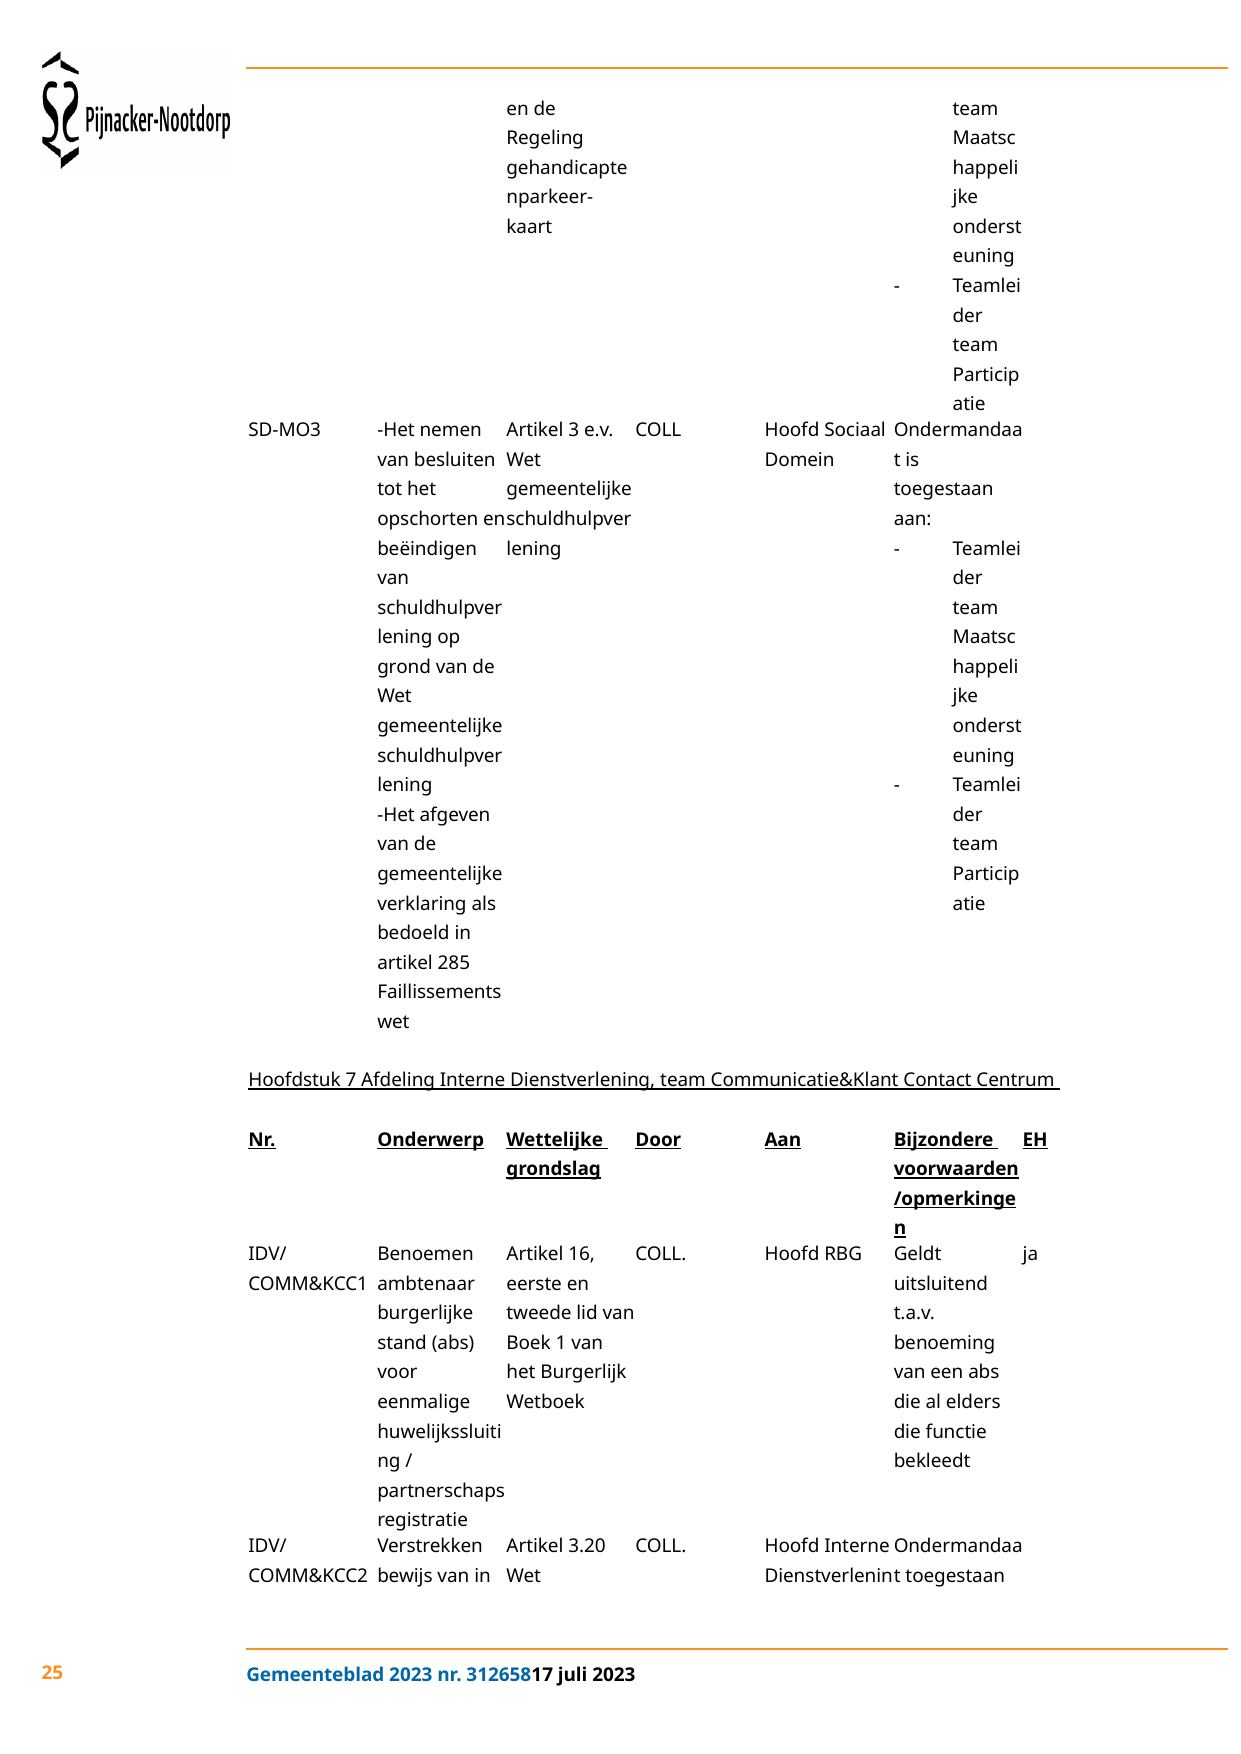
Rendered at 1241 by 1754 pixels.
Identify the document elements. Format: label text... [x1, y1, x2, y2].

table_cell Ondermandaat is toegestaan aan: Teamleider team Maatschappelijke ondersteuning Teamleider team Participatie [894, 416, 1022, 1034]
table_cell Hoofd RBG [764, 1240, 893, 1532]
picture [41, 47, 231, 172]
table_cell [1023, 1532, 1152, 1588]
table_cell team Maatschappelijke ondersteuning Teamleider team Participatie [894, 95, 1022, 416]
table_header EH [1023, 1126, 1152, 1240]
table_cell [764, 95, 893, 416]
table_header Bijzondere voorwaarden/opmerkingen [894, 1126, 1022, 1240]
table_cell [1023, 95, 1152, 416]
table_cell COLL. [635, 1532, 764, 1588]
table_cell Hoofd Interne Dienstverlenin [764, 1532, 893, 1588]
table_header Door [635, 1126, 764, 1240]
table_cell Verstrekken bewijs van in [377, 1532, 506, 1588]
table_header Aan [764, 1126, 893, 1240]
table_cell [248, 95, 377, 416]
table_cell COLL. [635, 1240, 764, 1532]
table_cell Ondermandaat toegestaan [894, 1532, 1022, 1588]
table_cell Artikel 3 e.v. Wet gemeentelijke schuldhulpverlening [506, 416, 635, 1034]
table_cell Artikel 16, eerste en tweede lid van Boek 1 van het Burgerlijk Wetboek [506, 1240, 635, 1532]
table_cell [635, 95, 764, 416]
table_header Onderwerp [377, 1126, 506, 1240]
table_cell Geldt uitsluitend t.a.v. benoeming van een abs die al elders die functie bekleedt [894, 1240, 1022, 1532]
table_cell COLL [635, 416, 764, 1034]
table_cell -Het nemen van besluiten tot het opschorten en beëindigen van schuldhulpverlening op grond van de Wet gemeentelijke schuldhulpverlening -Het afgeven van de gemeentelijke verklaring als bedoeld in artikel 285 Faillissementswet [377, 416, 506, 1034]
table_cell [1023, 416, 1152, 1034]
table_cell IDV/COMM&KCC2 [248, 1532, 377, 1588]
table_cell [377, 95, 506, 416]
table_cell IDV/COMM&KCC1 [248, 1240, 377, 1532]
table_header Nr. [248, 1126, 377, 1240]
table_cell ja [1023, 1240, 1152, 1532]
text Hoofdstuk 7 Afdeling Interne Dienstverlening, team Communicatie&Klant Contact Centrum [248, 1067, 1152, 1092]
table_cell SD-MO3 [248, 416, 377, 1034]
table_cell Hoofd Sociaal Domein [764, 416, 893, 1034]
table_cell en de Regeling gehandicaptenparkeer-kaart [506, 95, 635, 416]
table_cell Artikel 3.20 Wet [506, 1532, 635, 1588]
table_header Wettelijke grondslag [506, 1126, 635, 1240]
table_cell Benoemen ambtenaar burgerlijke stand (abs) voor eenmalige huwelijkssluiting / partnerschapsregistratie [377, 1240, 506, 1532]
